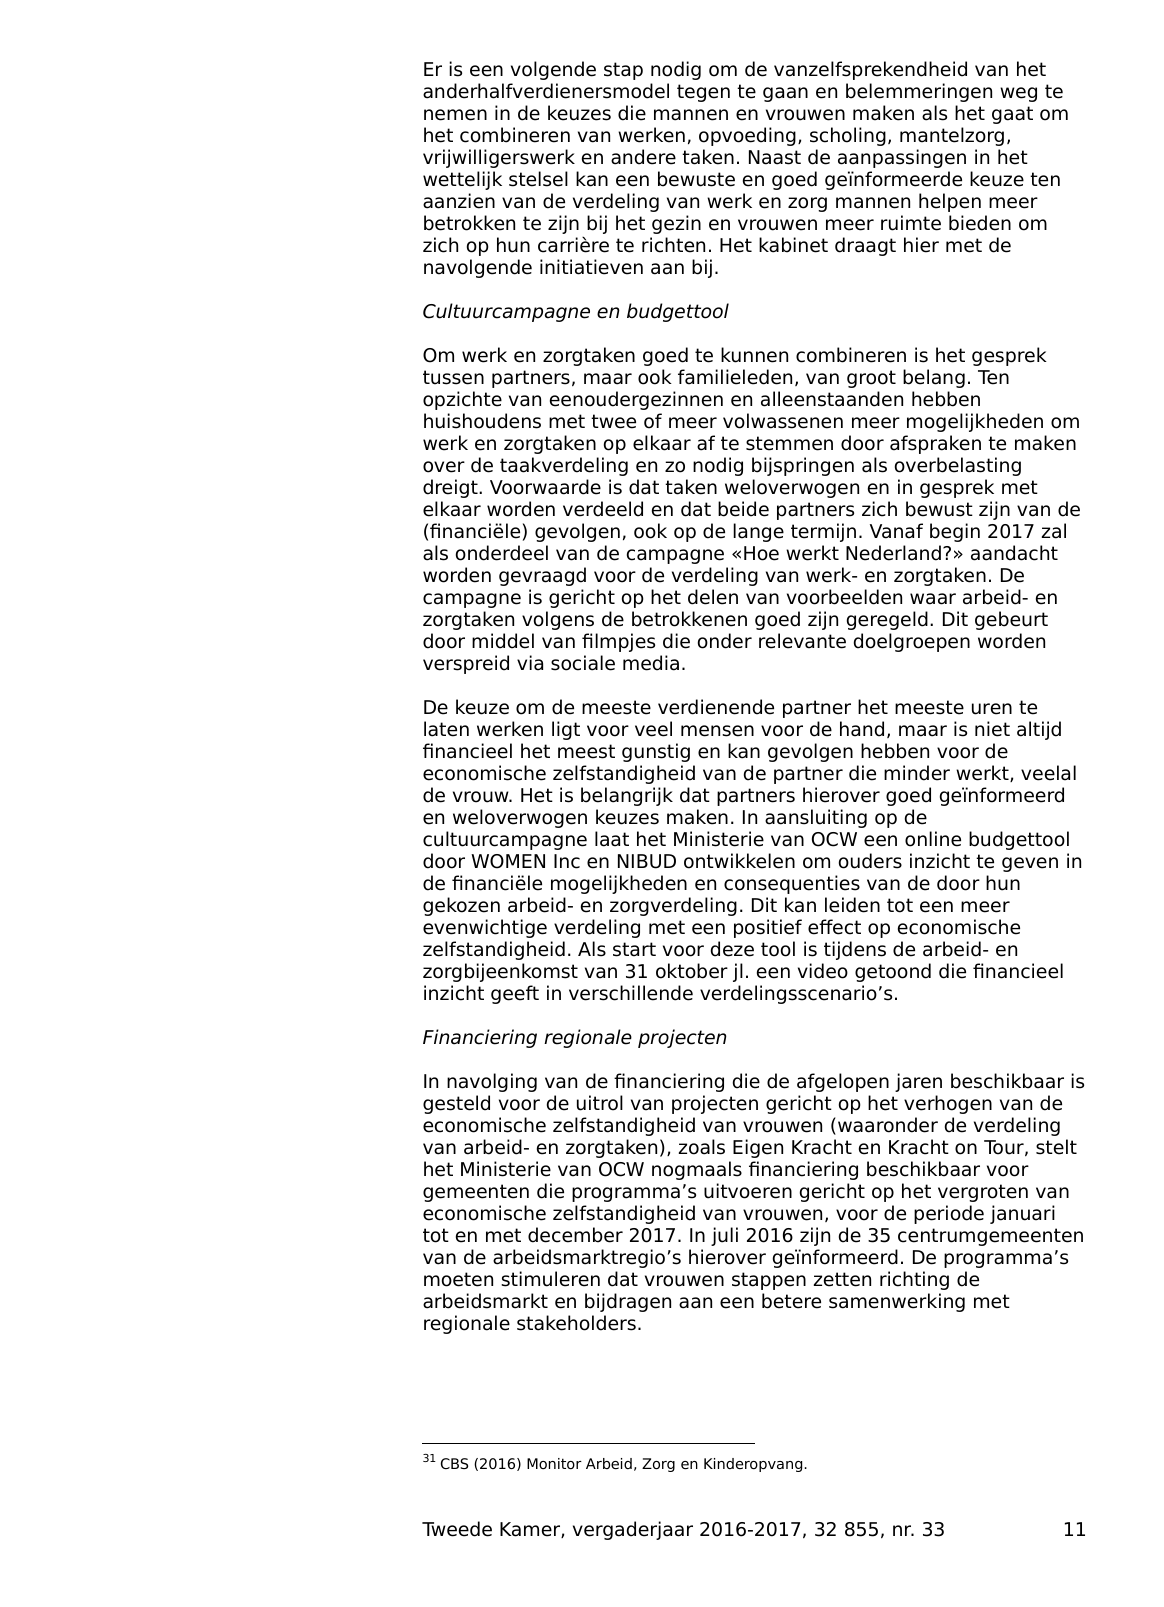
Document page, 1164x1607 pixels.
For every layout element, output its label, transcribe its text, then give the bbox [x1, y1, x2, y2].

text CBS (2016) Monitor Arbeid, Zorg en Kinderopvang. [422, 1452, 1087, 1474]
text De keuze om de meeste verdienende partner het meeste uren te laten werken ligt voor veel mensen voor de hand, maar is niet altijd financieel het meest gunstig en kan gevolgen hebben voor de economische zelfstandigheid van de partner die minder werkt, veelal de vrouw. Het is belangrijk dat partners hierover goed geïnformeerd en weloverwogen keuzes maken. In aansluiting op de cultuurcampagne laat het Ministerie van OCW een online budgettool door WOMEN Inc en NIBUD ontwikkelen om ouders inzicht te geven in de financiële mogelijkheden en consequenties van de door hun gekozen arbeid- en zorgverdeling. Dit kan leiden tot een meer evenwichtige verdeling met een positief effect op economische zelfstandigheid. Als start voor deze tool is tijdens de arbeid- en zorgbijeenkomst van 31 oktober jl. een video getoond die financieel inzicht geeft in verschillende verdelingsscenario’s. [422, 697, 1087, 1005]
text Om werk en zorgtaken goed te kunnen combineren is het gesprek tussen partners, maar ook familieleden, van groot belang. Ten opzichte van eenoudergezinnen en alleenstaanden hebben huishoudens met twee of meer volwassenen meer mogelijkheden om werk en zorgtaken op elkaar af te stemmen door afspraken te maken over de taakverdeling en zo nodig bijspringen als overbelasting dreigt. Voorwaarde is dat taken weloverwogen en in gesprek met elkaar worden verdeeld en dat beide partners zich bewust zijn van de (financiële) gevolgen, ook op de lange termijn. Vanaf begin 2017 zal als onderdeel van de campagne «Hoe werkt Nederland?» aandacht worden gevraagd voor de verdeling van werk- en zorgtaken. De campagne is gericht op het delen van voorbeelden waar arbeid- en zorgtaken volgens de betrokkenen goed zijn geregeld. Dit gebeurt door middel van filmpjes die onder relevante doelgroepen worden verspreid via sociale media. [422, 345, 1087, 675]
subtitle Cultuurcampagne en budgettool [422, 301, 1087, 323]
subtitle Financiering regionale projecten [422, 1027, 1087, 1049]
text Er is een volgende stap nodig om de vanzelfsprekendheid van het anderhalfverdienersmodel tegen te gaan en belemmeringen weg te nemen in de keuzes die mannen en vrouwen maken als het gaat om het combineren van werken, opvoeding, scholing, mantelzorg, vrijwilligerswerk en andere taken. Naast de aanpassingen in het wettelijk stelsel kan een bewuste en goed geïnformeerde keuze ten aanzien van de verdeling van werk en zorg mannen helpen meer betrokken te zijn bij het gezin en vrouwen meer ruimte bieden om zich op hun carrière te richten. Het kabinet draagt hier met de navolgende initiatieven aan bij. [422, 59, 1087, 279]
text In navolging van de financiering die de afgelopen jaren beschikbaar is gesteld voor de uitrol van projecten gericht op het verhogen van de economische zelfstandigheid van vrouwen (waaronder de verdeling van arbeid- en zorgtaken), zoals Eigen Kracht en Kracht on Tour, stelt het Ministerie van OCW nogmaals financiering beschikbaar voor gemeenten die programma’s uitvoeren gericht op het vergroten van economische zelfstandigheid van vrouwen, voor de periode januari tot en met december 2017. In juli 2016 zijn de 35 centrumgemeenten van de arbeidsmarktregio’s hierover geïnformeerd. De programma’s moeten stimuleren dat vrouwen stappen zetten richting de arbeidsmarkt en bijdragen aan een betere samenwerking met regionale stakeholders. [422, 1071, 1087, 1335]
